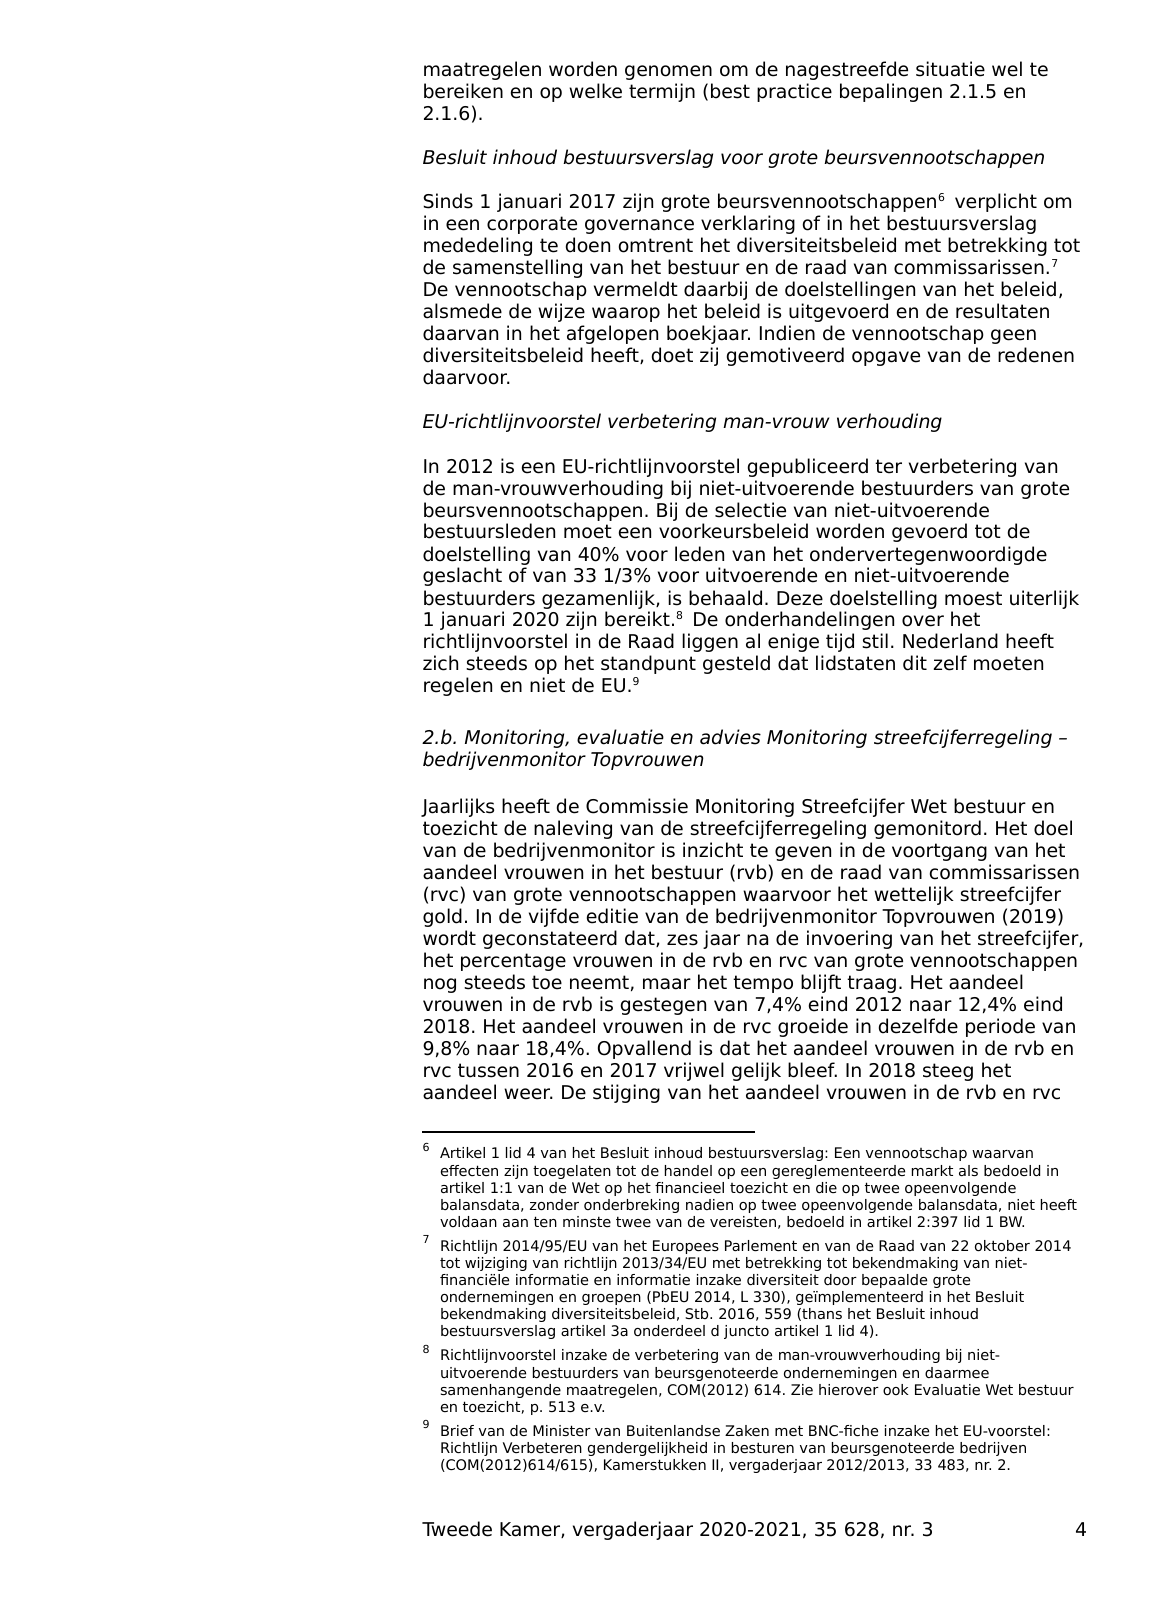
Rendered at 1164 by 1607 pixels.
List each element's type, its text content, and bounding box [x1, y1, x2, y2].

text maatregelen worden genomen om de nagestreefde situatie wel te bereiken en op welke termijn (best practice bepalingen 2.1.5 en 2.1.6). [422, 59, 1087, 125]
text Jaarlijks heeft de Commissie Monitoring Streefcijfer Wet bestuur en toezicht de naleving van de streefcijferregeling gemonitord. Het doel van de bedrijvenmonitor is inzicht te geven in de voortgang van het aandeel vrouwen in het bestuur (rvb) en de raad van commissarissen (rvc) van grote vennootschappen waarvoor het wettelijk streefcijfer gold. In de vijfde editie van de bedrijvenmonitor Topvrouwen (2019) wordt geconstateerd dat, zes jaar na de invoering van het streefcijfer, het percentage vrouwen in de rvb en rvc van grote vennootschappen nog steeds toe neemt, maar het tempo blijft traag. Het aandeel vrouwen in de rvb is gestegen van 7,4% eind 2012 naar 12,4% eind 2018. Het aandeel vrouwen in de rvc groeide in dezelfde periode van 9,8% naar 18,4%. Opvallend is dat het aandeel vrouwen in de rvb en rvc tussen 2016 en 2017 vrijwel gelijk bleef. In 2018 steeg het aandeel weer. De stijging van het aandeel vrouwen in de rvb en rvc [422, 796, 1087, 1104]
text Brief van de Minister van Buitenlandse Zaken met BNC-fiche inzake het EU-voorstel: Richtlijn Verbeteren gendergelijkheid in besturen van beursgenoteerde bedrijven (COM(2012)614/615), Kamerstukken II, vergaderjaar 2012/2013, 33 483, nr. 2. [422, 1418, 1087, 1474]
subtitle EU-richtlijnvoorstel verbetering man-vrouw verhouding [422, 411, 1087, 433]
subtitle Besluit inhoud bestuursverslag voor grote beursvennootschappen [422, 147, 1087, 169]
text Artikel 1 lid 4 van het Besluit inhoud bestuursverslag: Een vennootschap waarvan effecten zijn toegelaten tot de handel op een gereglementeerde markt als bedoeld in artikel 1:1 van de Wet op het financieel toezicht en die op twee opeenvolgende balansdata, zonder onderbreking nadien op twee opeenvolgende balansdata, niet heeft voldaan aan ten minste twee van de vereisten, bedoeld in artikel 2:397 lid 1 BW. [422, 1141, 1087, 1231]
text Richtlijn 2014/95/EU van het Europees Parlement en van de Raad van 22 oktober 2014 tot wijziging van richtlijn 2013/34/EU met betrekking tot bekendmaking van niet-financiële informatie en informatie inzake diversiteit door bepaalde grote ondernemingen en groepen (PbEU 2014, L 330), geïmplementeerd in het Besluit bekendmaking diversiteitsbeleid, Stb. 2016, 559 (thans het Besluit inhoud bestuursverslag artikel 3a onderdeel d juncto artikel 1 lid 4). [422, 1233, 1087, 1340]
text Richtlijnvoorstel inzake de verbetering van de man-vrouwverhouding bij niet-uitvoerende bestuurders van beursgenoteerde ondernemingen en daarmee samenhangende maatregelen, COM(2012) 614. Zie hierover ook Evaluatie Wet bestuur en toezicht, p. 513 e.v. [422, 1343, 1087, 1416]
text Sinds 1 januari 2017 zijn grote beursvennootschappen verplicht om in een corporate governance verklaring of in het bestuursverslag mededeling te doen omtrent het diversiteitsbeleid met betrekking tot de samenstelling van het bestuur en de raad van commissarissen. De vennootschap vermeldt daarbij de doelstellingen van het beleid, alsmede de wijze waarop het beleid is uitgevoerd en de resultaten daarvan in het afgelopen boekjaar. Indien de vennootschap geen diversiteitsbeleid heeft, doet zij gemotiveerd opgave van de redenen daarvoor. [422, 191, 1087, 389]
text In 2012 is een EU-richtlijnvoorstel gepubliceerd ter verbetering van de man-vrouwverhouding bij niet-uitvoerende bestuurders van grote beursvennootschappen. Bij de selectie van niet-uitvoerende bestuursleden moet een voorkeursbeleid worden gevoerd tot de doelstelling van 40% voor leden van het ondervertegenwoordigde geslacht of van 33 1/3% voor uitvoerende en niet-uitvoerende bestuurders gezamenlijk, is behaald. Deze doelstelling moest uiterlijk 1 januari 2020 zijn bereikt. De onderhandelingen over het richtlijnvoorstel in de Raad liggen al enige tijd stil. Nederland heeft zich steeds op het standpunt gesteld dat lidstaten dit zelf moeten regelen en niet de EU. [422, 456, 1087, 697]
subtitle 2.b. Monitoring, evaluatie en advies Monitoring streefcijferregeling – bedrijvenmonitor Topvrouwen [422, 727, 1087, 771]
